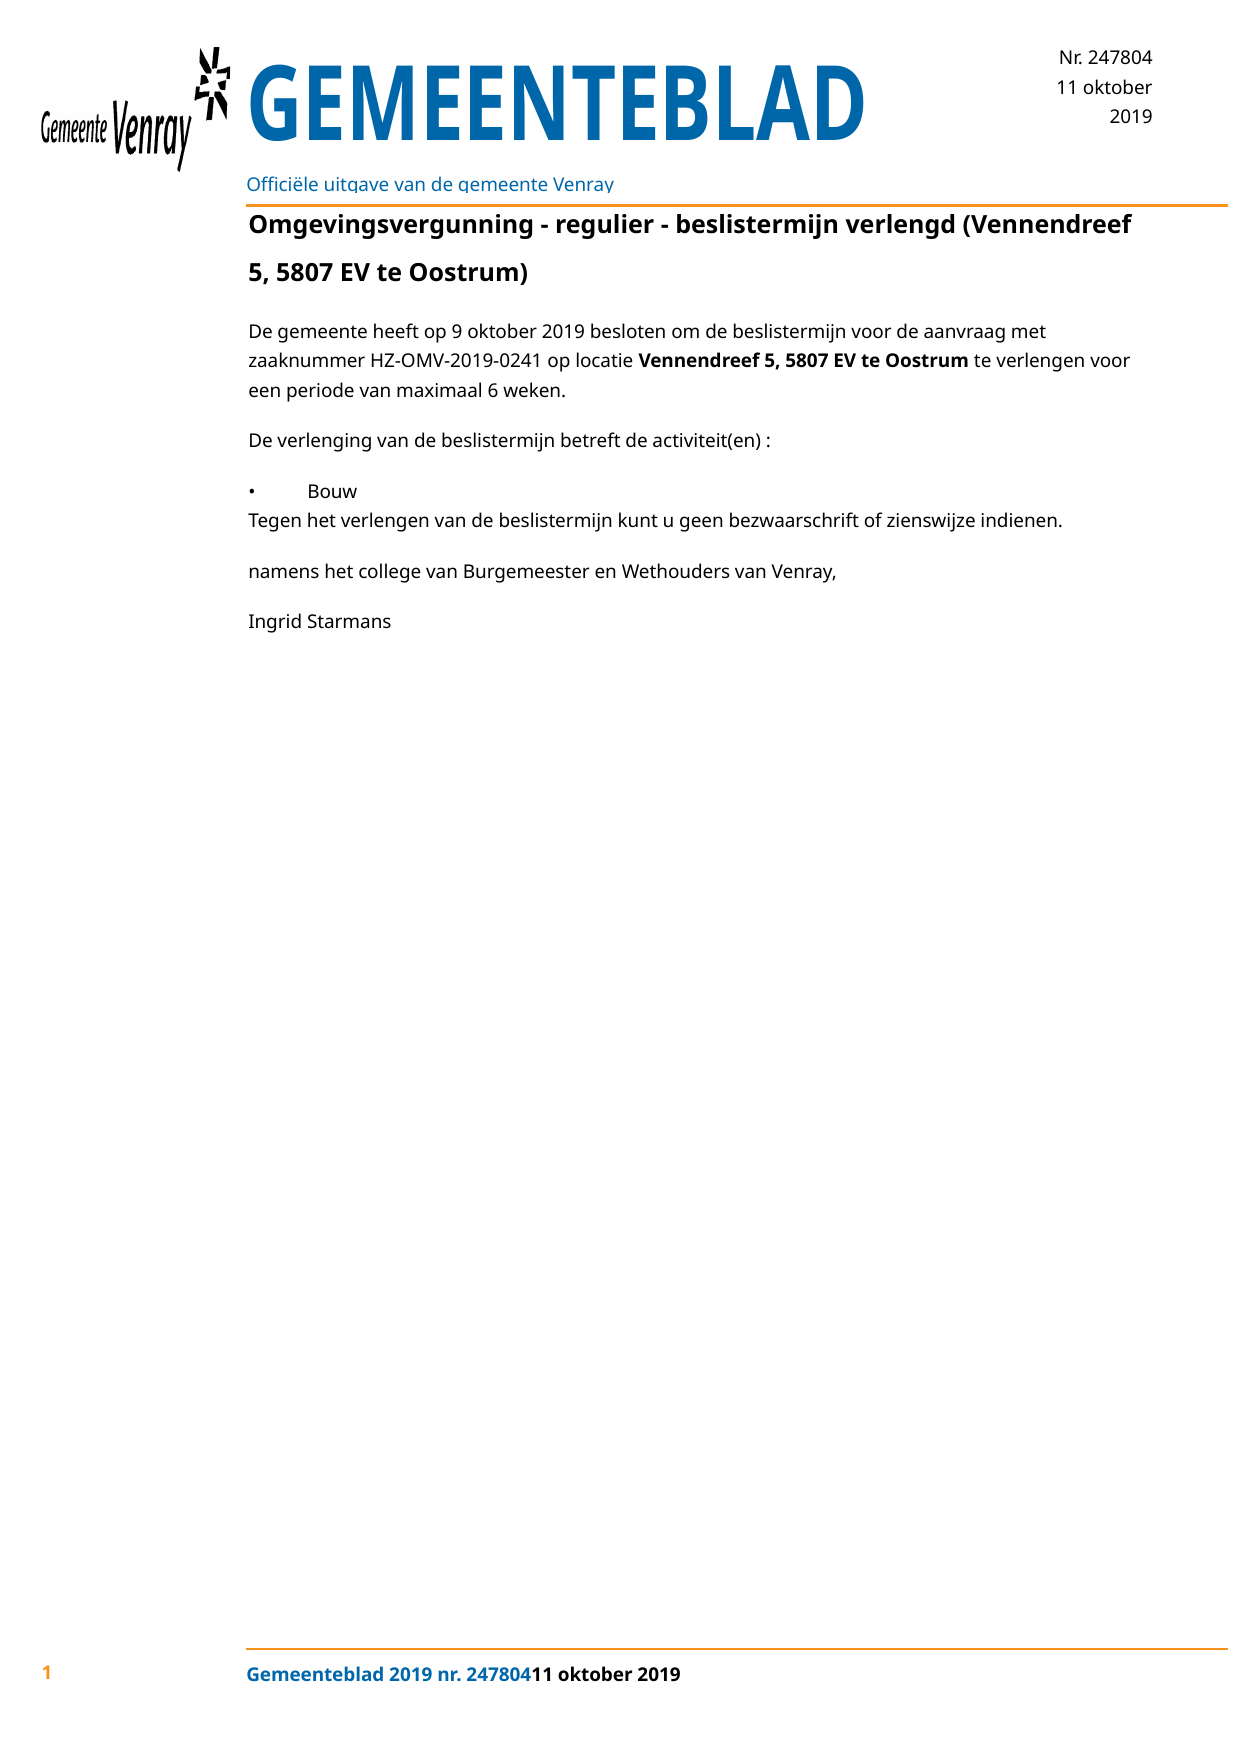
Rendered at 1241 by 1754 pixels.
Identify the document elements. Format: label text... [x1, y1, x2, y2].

text De gemeente heeft op 9 oktober 2019 besloten om de beslistermijn voor de aanvraag met zaaknummer HZ-OMV-2019-0241 op locatie Vennendreef 5, 5807 EV te Oostrum te verlengen voor een periode van maximaal 6 weken. [248, 318, 1152, 403]
text Ingrid Starmans [248, 608, 1152, 634]
text De verlenging van de beslistermijn betreft de activiteit(en) : [248, 427, 1152, 453]
text Tegen het verlengen van de beslistermijn kunt u geen bezwaarschrift of zienswijze indienen. [248, 507, 1152, 533]
picture [41, 47, 231, 172]
list Bouw [248, 478, 1152, 504]
text Omgevingsvergunning - regulier - beslistermijn verlengd (Vennendreef 5, 5807 EV te Oostrum) [248, 207, 1152, 288]
text namens het college van Burgemeester en Wethouders van Venray, [248, 558, 1152, 584]
